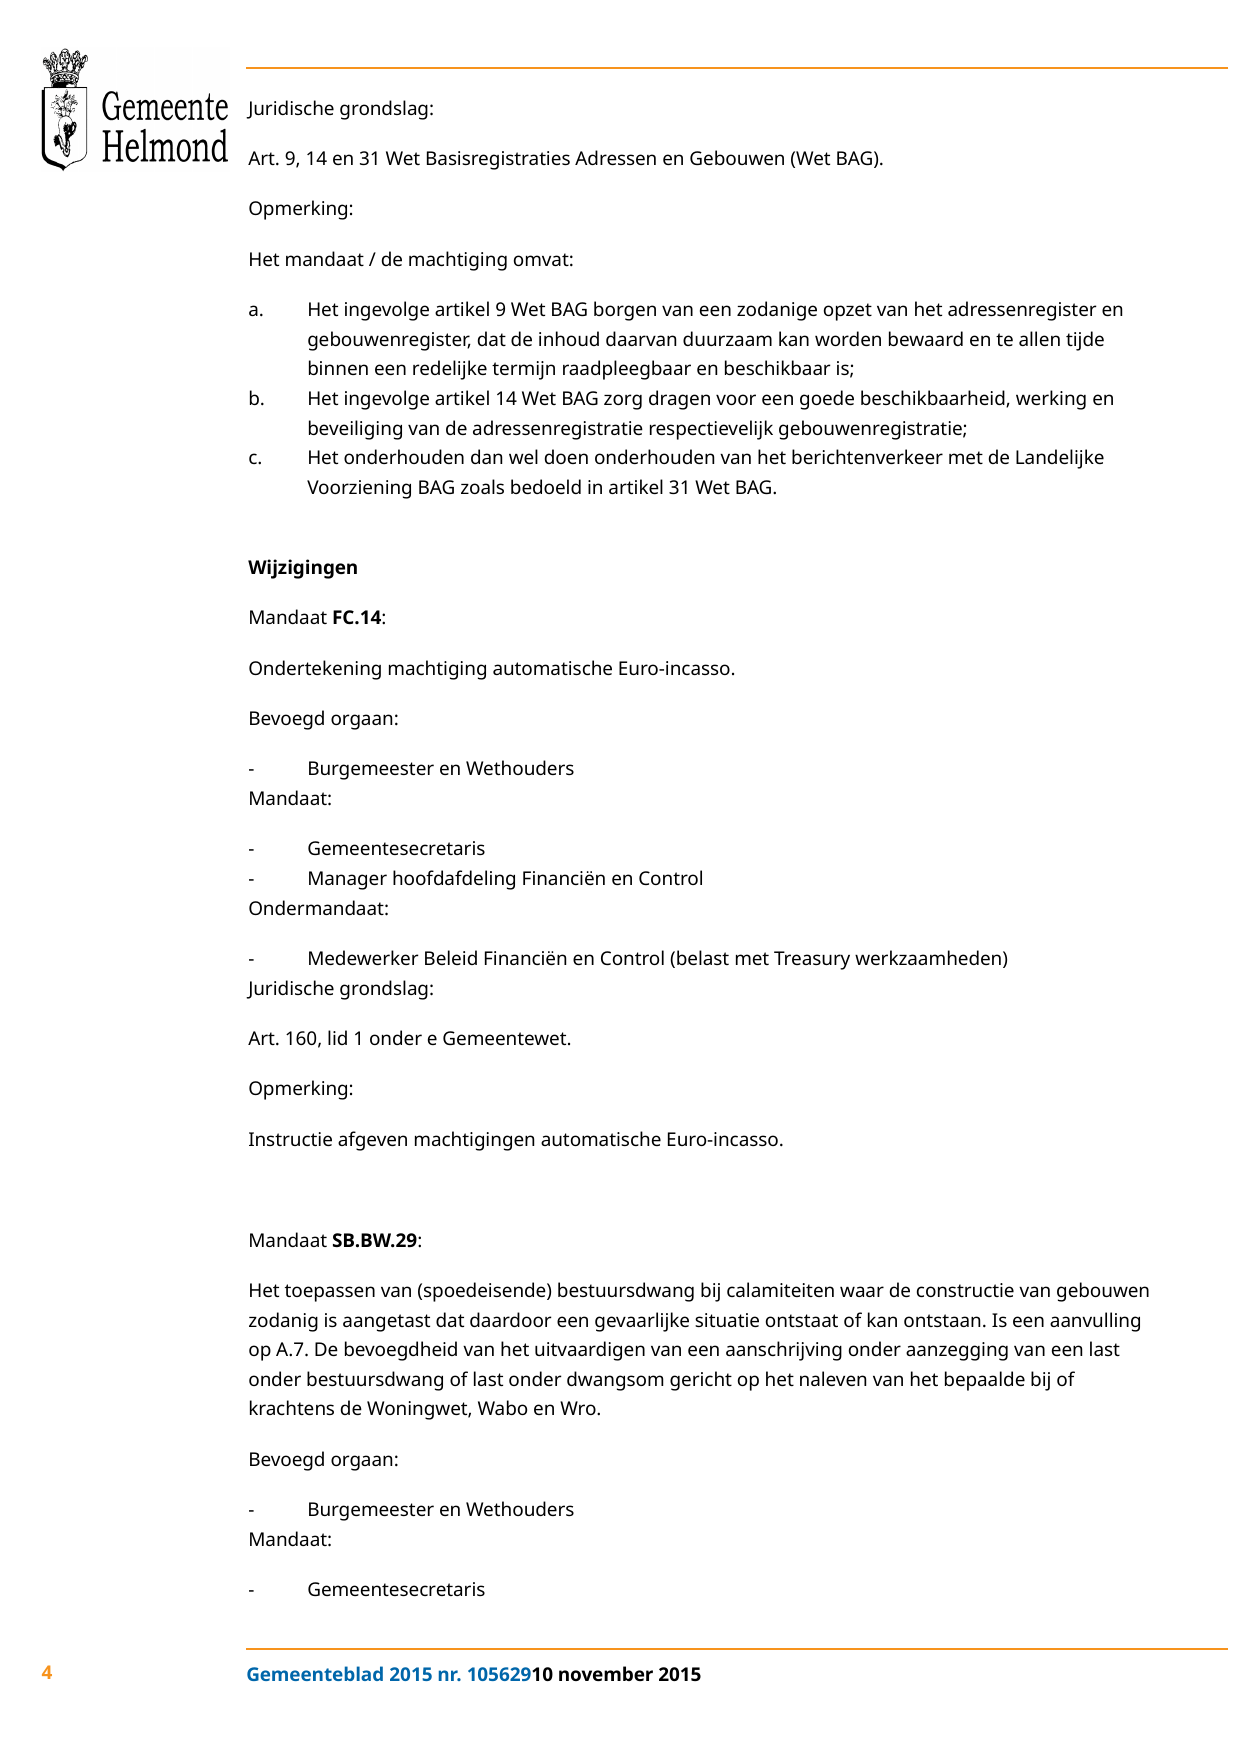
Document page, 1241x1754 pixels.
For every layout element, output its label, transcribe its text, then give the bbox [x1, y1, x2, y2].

text Mandaat FC.14: [248, 604, 1152, 630]
list Gemeentesecretaris [248, 1576, 1152, 1602]
text Het toepassen van (spoedeisende) bestuursdwang bij calamiteiten waar de constructie van gebouwen zodanig is aangetast dat daardoor een gevaarlijke situatie ontstaat of kan ontstaan. Is een aanvulling op A.7. De bevoegdheid van het uitvaardigen van een aanschrijving onder aanzegging van een last onder bestuursdwang of last onder dwangsom gericht op het naleven van het bepaalde bij of krachtens de Woningwet, Wabo en Wro. [248, 1277, 1152, 1421]
text Bevoegd orgaan: [248, 705, 1152, 731]
text Het mandaat / de machtiging omvat: [248, 246, 1152, 272]
list Manager hoofdafdeling Financiën en Control [248, 865, 1152, 891]
list Het ingevolge artikel 9 Wet BAG borgen van een zodanige opzet van het adressenregister en gebouwenregister, dat de inhoud daarvan duurzaam kan worden bewaard en te allen tijde binnen een redelijke termijn raadpleegbaar en beschikbaar is; [248, 296, 1152, 381]
text Opmerking: [248, 196, 1152, 221]
list Het onderhouden dan wel doen onderhouden van het berichtenverkeer met de Landelijke Voorziening BAG zoals bedoeld in artikel 31 Wet BAG. [248, 444, 1152, 500]
list Burgemeester en Wethouders [248, 1496, 1152, 1522]
text Art. 160, lid 1 onder e Gemeentewet. [248, 1025, 1152, 1051]
list Het ingevolge artikel 14 Wet BAG zorg dragen voor een goede beschikbaarheid, werking en beveiliging van de adressenregistratie respectievelijk gebouwenregistratie; [248, 385, 1152, 441]
text Mandaat: [248, 785, 1152, 811]
text Opmerking: [248, 1076, 1152, 1101]
text Wijzigingen [248, 554, 1152, 580]
text Ondermandaat: [248, 895, 1152, 921]
list Medewerker Beleid Financiën en Control (belast met Treasury werkzaamheden) [248, 945, 1152, 971]
text Mandaat: [248, 1526, 1152, 1552]
text Juridische grondslag: [248, 975, 1152, 1001]
text Bevoegd orgaan: [248, 1446, 1152, 1472]
text Ondertekening machtiging automatische Euro-incasso. [248, 655, 1152, 681]
list Burgemeester en Wethouders [248, 756, 1152, 781]
text Art. 9, 14 en 31 Wet Basisregistraties Adressen en Gebouwen (Wet BAG). [248, 145, 1152, 171]
picture [41, 47, 231, 172]
list Gemeentesecretaris [248, 836, 1152, 861]
text Instructie afgeven machtigingen automatische Euro-incasso. [248, 1126, 1152, 1152]
text Juridische grondslag: [248, 95, 1152, 121]
text Mandaat SB.BW.29: [248, 1227, 1152, 1253]
